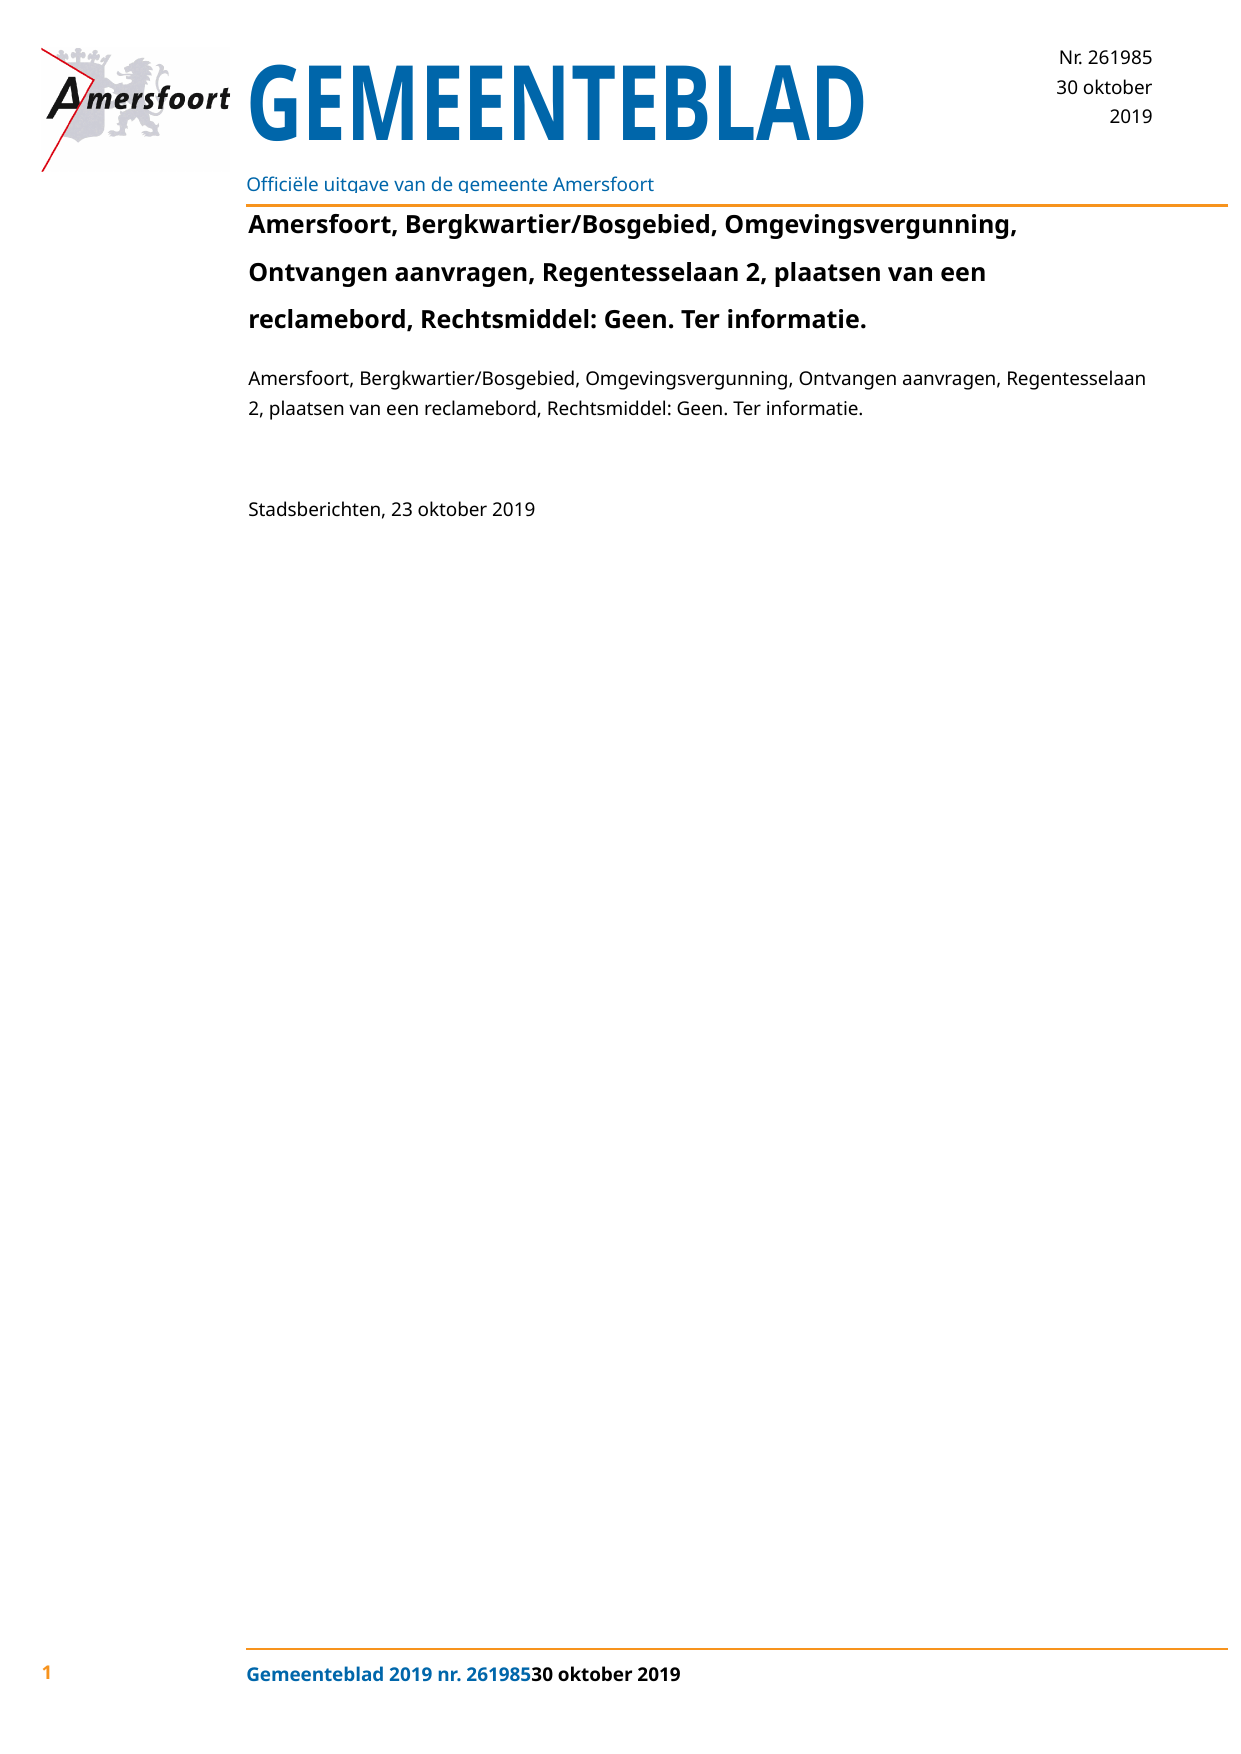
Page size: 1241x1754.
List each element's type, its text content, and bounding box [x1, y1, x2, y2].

picture [41, 47, 231, 172]
text Amersfoort, Bergkwartier/Bosgebied, Omgevingsvergunning, Ontvangen aanvragen, Regentesselaan 2, plaatsen van een reclamebord, Rechtsmiddel: Geen. Ter informatie. [248, 207, 1152, 336]
text Amersfoort, Bergkwartier/Bosgebied, Omgevingsvergunning, Ontvangen aanvragen, Regentesselaan 2, plaatsen van een reclamebord, Rechtsmiddel: Geen. Ter informatie. [248, 366, 1152, 421]
text Stadsberichten, 23 oktober 2019 [248, 496, 1152, 522]
